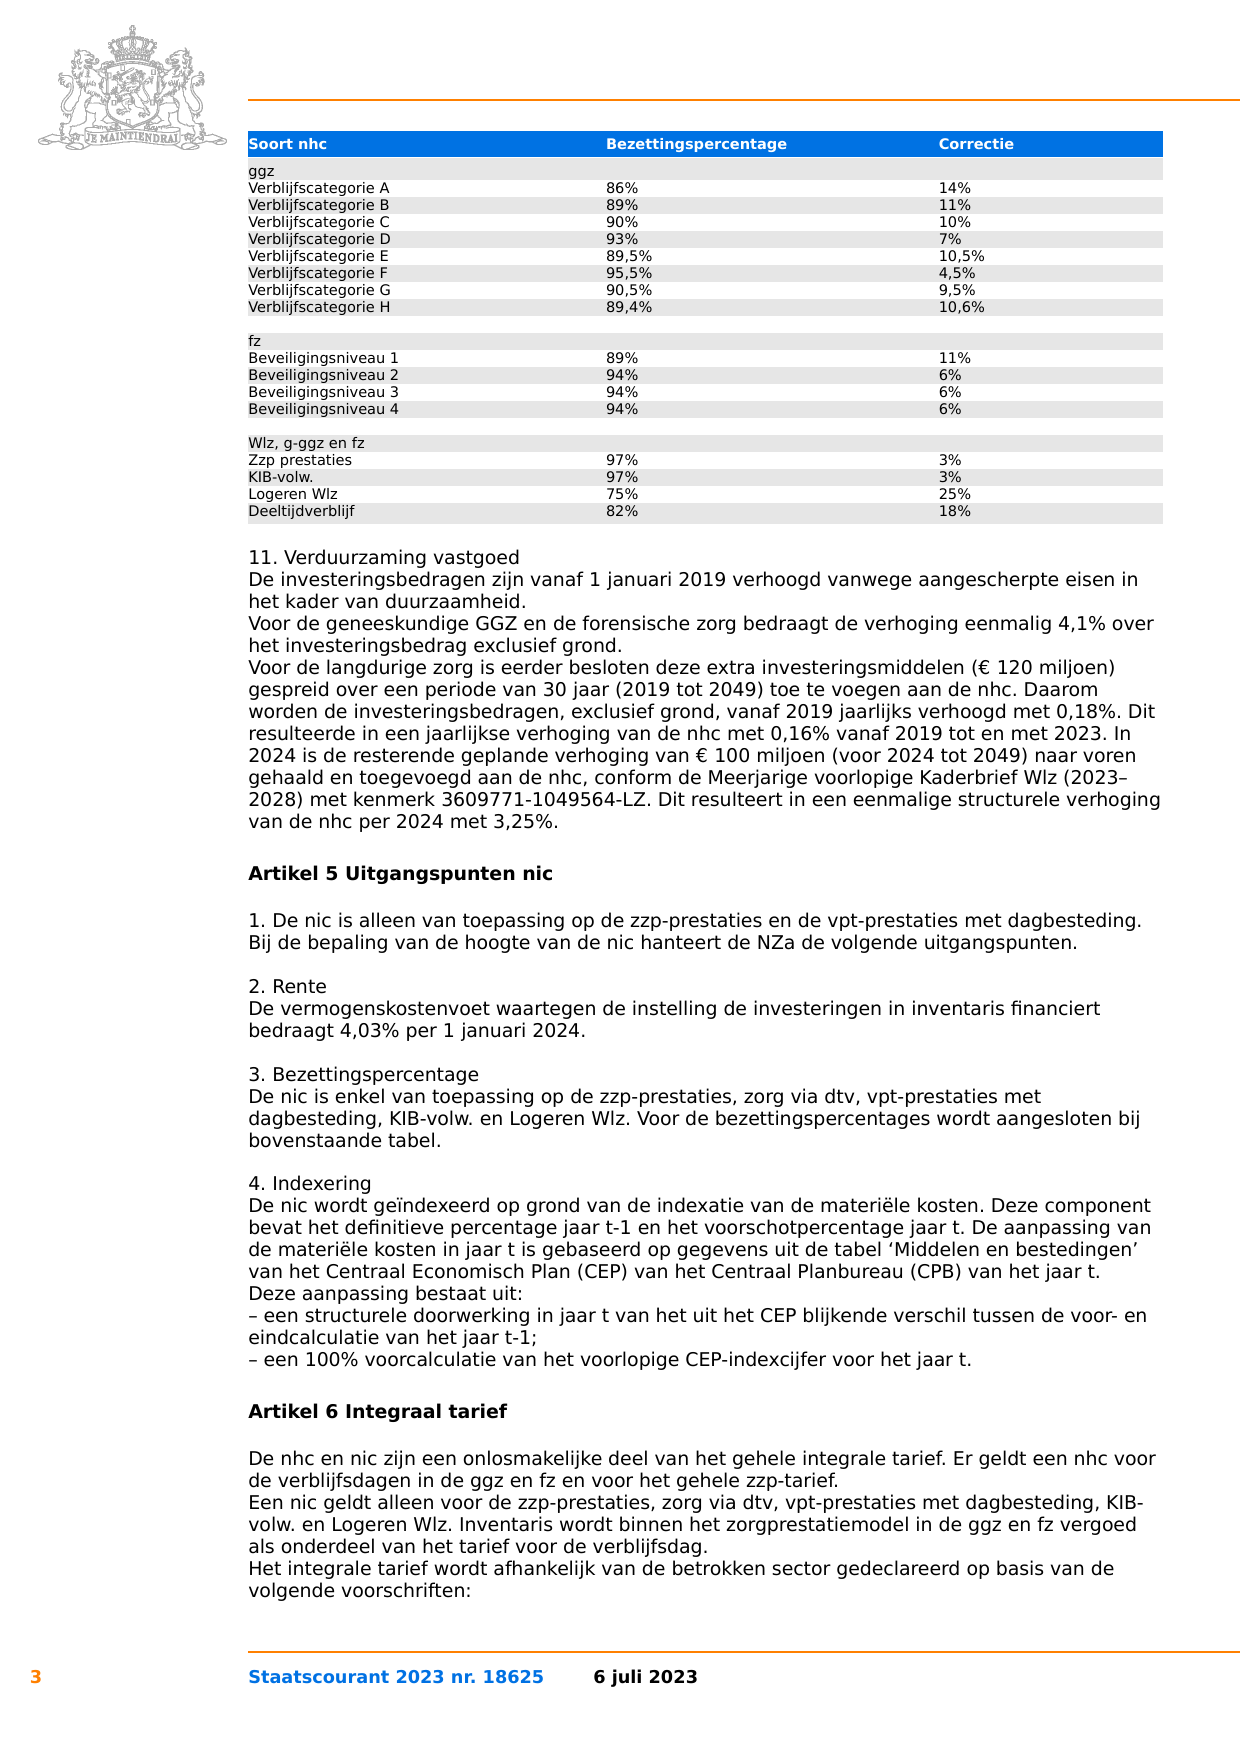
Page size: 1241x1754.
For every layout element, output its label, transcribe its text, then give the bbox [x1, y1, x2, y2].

text 11. Verduurzaming vastgoed [248, 547, 1163, 569]
table_cell [600, 316, 932, 333]
table_cell 94% [600, 384, 932, 401]
table_cell 11% [933, 350, 1163, 367]
text Voor de geneeskundige GGZ en de forensische zorg bedraagt de verhoging eenmalig 4,1% over het investeringsbedrag exclusief grond. [248, 613, 1163, 657]
table_header Correctie [933, 131, 1163, 157]
table_cell Verblijfscategorie H [248, 299, 600, 316]
table_cell 97% [600, 452, 932, 469]
table_cell 86% [600, 180, 932, 197]
table_cell 93% [600, 231, 932, 248]
table_cell KIB-volw. [248, 469, 600, 486]
table_header Soort nhc [248, 131, 600, 157]
table_cell [933, 316, 1163, 333]
picture [38, 25, 227, 150]
table_cell Logeren Wlz [248, 486, 600, 503]
subtitle Artikel 5 Uitgangspunten nic [248, 863, 1163, 885]
table_cell 10,5% [933, 248, 1163, 265]
table_cell Wlz, g-ggz en fz [248, 435, 600, 452]
table_cell 89,4% [600, 299, 932, 316]
table_cell 95,5% [600, 265, 932, 282]
table_cell 9,5% [933, 282, 1163, 299]
text 4. Indexering [248, 1173, 1163, 1195]
table_cell Beveiligingsniveau 2 [248, 367, 600, 384]
table_cell [248, 316, 600, 333]
table_cell Verblijfscategorie G [248, 282, 600, 299]
text 1. De nic is alleen van toepassing op de zzp-prestaties en de vpt-prestaties met dagbesteding. Bij de bepaling van de hoogte van de nic hanteert de NZa de volgende uitgangspunten. [248, 910, 1163, 954]
text – een 100% voorcalculatie van het voorlopige CEP-indexcijfer voor het jaar t. [248, 1349, 1163, 1371]
table_cell [933, 435, 1163, 452]
table_cell 75% [600, 486, 932, 503]
table_cell 10,6% [933, 299, 1163, 316]
table_cell 6% [933, 384, 1163, 401]
table_cell [933, 418, 1163, 435]
text De nhc en nic zijn een onlosmakelijke deel van het gehele integrale tarief. Er geldt een nhc voor de verblijfsdagen in de ggz en fz en voor het gehele zzp-tarief. [248, 1448, 1163, 1492]
text De nic wordt geïndexeerd op grond van de indexatie van de materiële kosten. Deze component bevat het definitieve percentage jaar t-1 en het voorschotpercentage jaar t. De aanpassing van de materiële kosten in jaar t is gebaseerd op gegevens uit de tabel ‘Middelen en bestedingen’ van het Centraal Economisch Plan (CEP) van het Centraal Planbureau (CPB) van het jaar t. [248, 1195, 1163, 1283]
table_cell Verblijfscategorie A [248, 180, 600, 197]
table_cell 89,5% [600, 248, 932, 265]
text – een structurele doorwerking in jaar t van het uit het CEP blijkende verschil tussen de voor- en eindcalculatie van het jaar t-1; [248, 1305, 1163, 1349]
table_cell Verblijfscategorie B [248, 197, 600, 214]
table_cell 3% [933, 469, 1163, 486]
table_cell 94% [600, 367, 932, 384]
text De vermogenskostenvoet waartegen de instelling de investeringen in inventaris financiert bedraagt 4,03% per 1 januari 2024. [248, 998, 1163, 1042]
subtitle Artikel 6 Integraal tarief [248, 1401, 1163, 1423]
table_cell 4,5% [933, 265, 1163, 282]
table_cell 94% [600, 401, 932, 418]
table_cell [600, 158, 932, 180]
table_cell Verblijfscategorie C [248, 214, 600, 231]
table_cell fz [248, 333, 600, 350]
table_cell 90,5% [600, 282, 932, 299]
table_header Bezettingspercentage [600, 131, 932, 157]
table_cell 7% [933, 231, 1163, 248]
table_cell 25% [933, 486, 1163, 503]
text 3. Bezettingspercentage [248, 1063, 1163, 1086]
table_cell 11% [933, 197, 1163, 214]
text Voor de langdurige zorg is eerder besloten deze extra investeringsmiddelen (€ 120 miljoen) gespreid over een periode van 30 jaar (2019 tot 2049) toe te voegen aan de nhc. Daarom worden de investeringsbedragen, exclusief grond, vanaf 2019 jaarlijks verhoogd met 0,18%. Dit resulteerde in een jaarlijkse verhoging van de nhc met 0,16% vanaf 2019 tot en met 2023. In 2024 is de resterende geplande verhoging van € 100 miljoen (voor 2024 tot 2049) naar voren gehaald en toegevoegd aan de nhc, conform de Meerjarige voorlopige Kaderbrief Wlz (2023–2028) met kenmerk 3609771-1049564-LZ. Dit resulteert in een eenmalige structurele verhoging van de nhc per 2024 met 3,25%. [248, 657, 1163, 833]
table_cell [248, 418, 600, 435]
table_cell 89% [600, 197, 932, 214]
table_cell [933, 333, 1163, 350]
table_cell 14% [933, 180, 1163, 197]
text 2. Rente [248, 976, 1163, 998]
table_cell 3% [933, 452, 1163, 469]
table_cell Beveiligingsniveau 4 [248, 401, 600, 418]
table_cell [600, 418, 932, 435]
table_cell Deeltijdverblijf [248, 503, 600, 524]
text Het integrale tarief wordt afhankelijk van de betrokken sector gedeclareerd op basis van de volgende voorschriften: [248, 1558, 1163, 1602]
table_cell [933, 158, 1163, 180]
text De investeringsbedragen zijn vanaf 1 januari 2019 verhoogd vanwege aangescherpte eisen in het kader van duurzaamheid. [248, 569, 1163, 613]
table_cell ggz [248, 158, 600, 180]
table_cell 90% [600, 214, 932, 231]
table_cell 6% [933, 401, 1163, 418]
table_cell Beveiligingsniveau 1 [248, 350, 600, 367]
table_cell Verblijfscategorie F [248, 265, 600, 282]
table_cell 6% [933, 367, 1163, 384]
table_cell [600, 435, 932, 452]
table_cell 82% [600, 503, 932, 524]
table_cell 10% [933, 214, 1163, 231]
table_cell Verblijfscategorie E [248, 248, 600, 265]
table_cell Zzp prestaties [248, 452, 600, 469]
text De nic is enkel van toepassing op de zzp-prestaties, zorg via dtv, vpt-prestaties met dagbesteding, KIB-volw. en Logeren Wlz. Voor de bezettingspercentages wordt aangesloten bij bovenstaande tabel. [248, 1086, 1163, 1151]
text Deze aanpassing bestaat uit: [248, 1283, 1163, 1305]
table_cell [600, 333, 932, 350]
table_cell 18% [933, 503, 1163, 524]
text Een nic geldt alleen voor de zzp-prestaties, zorg via dtv, vpt-prestaties met dagbesteding, KIB-volw. en Logeren Wlz. Inventaris wordt binnen het zorgprestatiemodel in de ggz en fz vergoed als onderdeel van het tarief voor de verblijfsdag. [248, 1492, 1163, 1558]
table_cell Verblijfscategorie D [248, 231, 600, 248]
table_cell Beveiligingsniveau 3 [248, 384, 600, 401]
table_cell 97% [600, 469, 932, 486]
table_cell 89% [600, 350, 932, 367]
